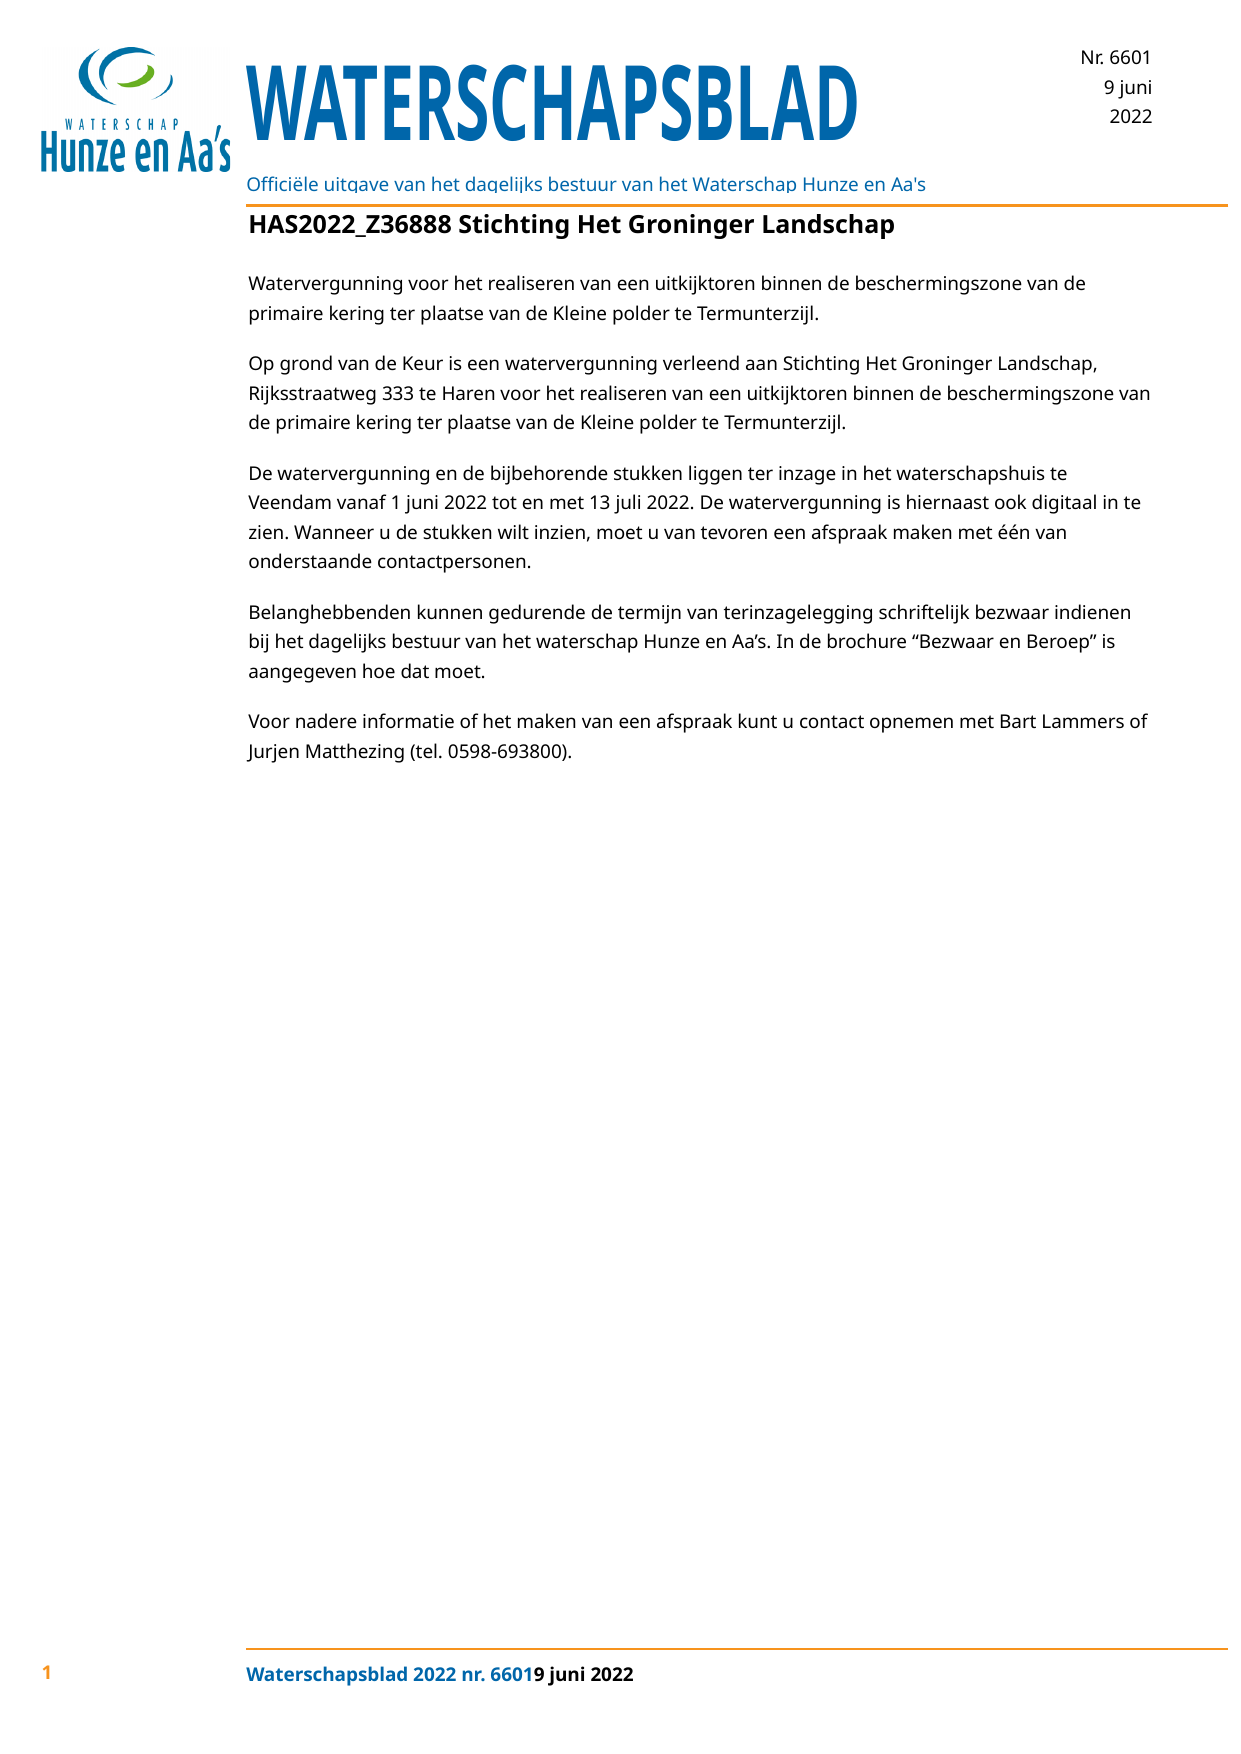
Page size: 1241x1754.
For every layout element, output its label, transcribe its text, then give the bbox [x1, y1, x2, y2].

picture [226, 145, 231, 156]
text HAS2022_Z36888 Stichting Het Groninger Landschap [248, 207, 1152, 241]
picture [41, 47, 231, 172]
text De watervergunning en de bijbehorende stukken liggen ter inzage in het waterschapshuis te Veendam vanaf 1 juni 2022 tot en met 13 juli 2022. De watervergunning is hiernaast ook digitaal in te zien. Wanneer u de stukken wilt inzien, moet u van tevoren een afspraak maken met één van onderstaande contactpersonen. [248, 460, 1152, 574]
text Watervergunning voor het realiseren van een uitkijktoren binnen de beschermingszone van de primaire kering ter plaatse van de Kleine polder te Termunterzijl. [248, 270, 1152, 326]
text Belanghebbenden kunnen gedurende de termijn van terinzagelegging schriftelijk bezwaar indienen bij het dagelijks bestuur van het waterschap Hunze en Aa’s. In de brochure “Bezwaar en Beroep” is aangegeven hoe dat moet. [248, 599, 1152, 684]
picture [183, 163, 191, 172]
text Op grond van de Keur is een watervergunning verleend aan Stichting Het Groninger Landschap, Rijksstraatweg 333 te Haren voor het realiseren van een uitkijktoren binnen de beschermingszone van de primaire kering ter plaatse van de Kleine polder te Termunterzijl. [248, 350, 1152, 435]
text Voor nadere informatie of het maken van een afspraak kunt u contact opnemen met Bart Lammers of Jurjen Matthezing (tel. 0598-693800). [248, 709, 1152, 764]
picture [47, 154, 51, 172]
